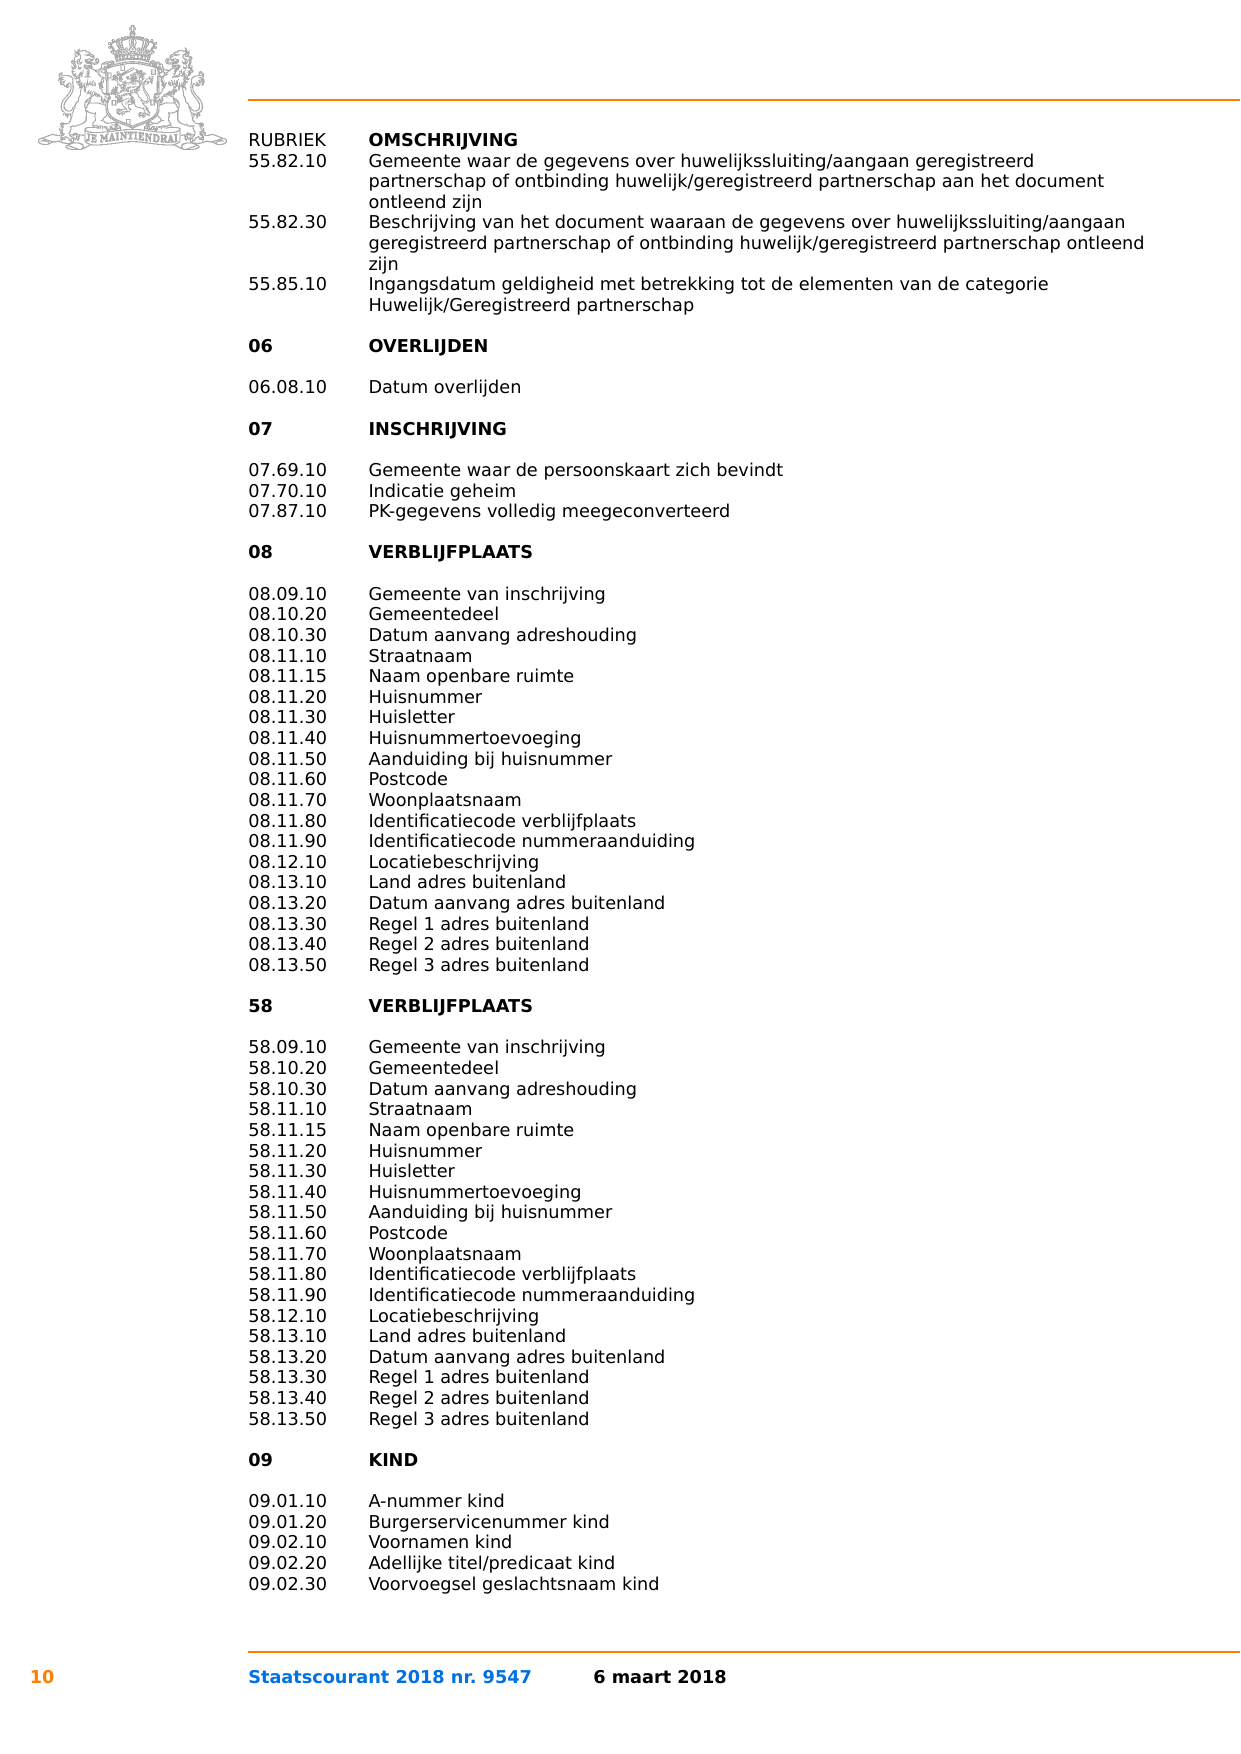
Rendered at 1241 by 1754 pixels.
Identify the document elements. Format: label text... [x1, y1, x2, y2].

table_cell KIND [363, 1450, 1163, 1471]
table_cell Huisletter [363, 1161, 1163, 1182]
table_cell 08.11.50 [248, 749, 362, 769]
table_cell 08.13.30 [248, 914, 362, 934]
table_cell 58.11.70 [248, 1244, 362, 1264]
table_cell Identificatiecode verblijfplaats [363, 811, 1163, 831]
table_cell Huisletter [363, 708, 1163, 728]
table_cell 07.69.10 [248, 460, 362, 481]
table_cell [363, 1429, 1163, 1450]
table_cell 08.11.20 [248, 687, 362, 707]
table_cell Postcode [363, 769, 1163, 790]
table_cell [363, 357, 1163, 377]
table_cell [248, 316, 362, 336]
table_cell 09.02.20 [248, 1553, 362, 1574]
table_cell Naam openbare ruimte [363, 1120, 1163, 1141]
table_cell 07 [248, 419, 362, 439]
table_cell Locatiebeschrijving [363, 1306, 1163, 1326]
table_cell 08.11.90 [248, 831, 362, 852]
table_cell Voornamen kind [363, 1533, 1163, 1553]
table_cell Gemeente van inschrijving [363, 1038, 1163, 1058]
table_cell INSCHRIJVING [363, 419, 1163, 439]
table_cell Gemeente waar de persoonskaart zich bevindt [363, 460, 1163, 481]
table_cell Datum overlijden [363, 378, 1163, 398]
table_cell [248, 1429, 362, 1450]
table_cell [248, 1471, 362, 1491]
table_cell 08.11.80 [248, 811, 362, 831]
table_cell 07.70.10 [248, 481, 362, 501]
table_cell Ingangsdatum geldigheid met betrekking tot de elementen van de categorie Huwelijk/Geregistreerd partnerschap [363, 274, 1163, 316]
table_cell [363, 563, 1163, 584]
table_cell 08.13.20 [248, 893, 362, 914]
table_cell Regel 1 adres buitenland [363, 1368, 1163, 1388]
table_cell 58.11.15 [248, 1120, 362, 1141]
table_cell [363, 1471, 1163, 1491]
table_cell [363, 316, 1163, 336]
table_cell Datum aanvang adreshouding [363, 625, 1163, 646]
table_cell Gemeente waar de gegevens over huwelijkssluiting/aangaan geregistreerd partnerschap of ontbinding huwelijk/geregistreerd partnerschap aan het document ontleend zijn [363, 151, 1163, 212]
table_cell Regel 3 adres buitenland [363, 955, 1163, 976]
table_cell 08.13.50 [248, 955, 362, 976]
table_cell [248, 522, 362, 542]
table_header OMSCHRIJVING [363, 130, 1163, 151]
table_cell Regel 2 adres buitenland [363, 934, 1163, 955]
table_cell 08.11.10 [248, 646, 362, 666]
table_cell Woonplaatsnaam [363, 790, 1163, 811]
table_cell Voorvoegsel geslachtsnaam kind [363, 1574, 1163, 1594]
table_cell 58.13.40 [248, 1388, 362, 1409]
table_cell 58.11.60 [248, 1223, 362, 1244]
table_cell [248, 439, 362, 460]
table_cell 58.13.30 [248, 1368, 362, 1388]
table_cell [248, 357, 362, 377]
table_cell Identificatiecode verblijfplaats [363, 1264, 1163, 1285]
table_cell Gemeentedeel [363, 1058, 1163, 1079]
table_cell 09.02.10 [248, 1533, 362, 1553]
table_cell Identificatiecode nummeraanduiding [363, 831, 1163, 852]
table_cell 06.08.10 [248, 378, 362, 398]
table_cell 08.13.40 [248, 934, 362, 955]
table_cell 58.13.20 [248, 1347, 362, 1367]
table_cell Straatnaam [363, 646, 1163, 666]
table_cell Huisnummer [363, 1141, 1163, 1161]
table_cell 55.85.10 [248, 274, 362, 316]
table_cell 08.11.40 [248, 728, 362, 749]
table_cell 58 [248, 996, 362, 1017]
table_cell 09 [248, 1450, 362, 1471]
table_cell Gemeentedeel [363, 604, 1163, 625]
table_cell 08.11.30 [248, 708, 362, 728]
table_cell 08.11.15 [248, 666, 362, 687]
table_cell 08.10.30 [248, 625, 362, 646]
table_cell 08 [248, 543, 362, 563]
table_cell Indicatie geheim [363, 481, 1163, 501]
table_cell Aanduiding bij huisnummer [363, 749, 1163, 769]
table_cell Gemeente van inschrijving [363, 584, 1163, 604]
table_cell VERBLIJFPLAATS [363, 996, 1163, 1017]
table_cell [248, 1017, 362, 1037]
table_cell 58.11.90 [248, 1285, 362, 1306]
table_cell Postcode [363, 1223, 1163, 1244]
table_cell Regel 1 adres buitenland [363, 914, 1163, 934]
table_cell [363, 976, 1163, 996]
table_cell [248, 976, 362, 996]
table_cell 08.09.10 [248, 584, 362, 604]
table_cell 09.01.10 [248, 1491, 362, 1512]
table_cell A-nummer kind [363, 1491, 1163, 1512]
table_cell [248, 563, 362, 584]
table_cell 55.82.30 [248, 213, 362, 274]
table_cell 07.87.10 [248, 501, 362, 522]
table_cell Burgerservicenummer kind [363, 1512, 1163, 1532]
table_cell 06 [248, 336, 362, 357]
table_cell Datum aanvang adreshouding [363, 1079, 1163, 1099]
table_cell 08.11.70 [248, 790, 362, 811]
table_cell Regel 2 adres buitenland [363, 1388, 1163, 1409]
picture [38, 25, 227, 150]
table_cell [363, 398, 1163, 419]
table_cell Identificatiecode nummeraanduiding [363, 1285, 1163, 1306]
table_cell 58.10.20 [248, 1058, 362, 1079]
table_cell 58.11.30 [248, 1161, 362, 1182]
table_cell 58.13.50 [248, 1409, 362, 1429]
table_cell Huisnummertoevoeging [363, 1182, 1163, 1202]
table_cell [248, 398, 362, 419]
table_cell Huisnummertoevoeging [363, 728, 1163, 749]
table_cell 08.11.60 [248, 769, 362, 790]
table_cell 08.12.10 [248, 852, 362, 872]
table_cell [363, 522, 1163, 542]
table_cell 58.10.30 [248, 1079, 362, 1099]
table_cell Datum aanvang adres buitenland [363, 893, 1163, 914]
table_cell Naam openbare ruimte [363, 666, 1163, 687]
table_cell 58.11.80 [248, 1264, 362, 1285]
table_cell 58.12.10 [248, 1306, 362, 1326]
table_cell Woonplaatsnaam [363, 1244, 1163, 1264]
table_cell Aanduiding bij huisnummer [363, 1203, 1163, 1223]
table_cell Datum aanvang adres buitenland [363, 1347, 1163, 1367]
table_cell OVERLIJDEN [363, 336, 1163, 357]
table_cell Huisnummer [363, 687, 1163, 707]
table_cell 58.11.10 [248, 1099, 362, 1120]
table_cell 09.02.30 [248, 1574, 362, 1594]
table_cell Straatnaam [363, 1099, 1163, 1120]
table_cell 58.13.10 [248, 1326, 362, 1347]
table_cell Regel 3 adres buitenland [363, 1409, 1163, 1429]
table_cell [363, 1017, 1163, 1037]
table_cell 55.82.10 [248, 151, 362, 212]
table_cell Land adres buitenland [363, 873, 1163, 893]
table_cell 58.11.50 [248, 1203, 362, 1223]
table_cell 58.11.20 [248, 1141, 362, 1161]
table_cell Land adres buitenland [363, 1326, 1163, 1347]
table_cell 08.10.20 [248, 604, 362, 625]
table_cell Adellijke titel/predicaat kind [363, 1553, 1163, 1574]
table_cell Locatiebeschrijving [363, 852, 1163, 872]
table_cell [363, 439, 1163, 460]
table_cell 58.11.40 [248, 1182, 362, 1202]
table_cell PK-gegevens volledig meegeconverteerd [363, 501, 1163, 522]
table_cell 08.13.10 [248, 873, 362, 893]
table_header RUBRIEK [248, 130, 362, 151]
table_cell 58.09.10 [248, 1038, 362, 1058]
table_cell 09.01.20 [248, 1512, 362, 1532]
table_cell Beschrijving van het document waaraan de gegevens over huwelijkssluiting/aangaan geregistreerd partnerschap of ontbinding huwelijk/geregistreerd partnerschap ontleend zijn [363, 213, 1163, 274]
table_cell VERBLIJFPLAATS [363, 543, 1163, 563]
